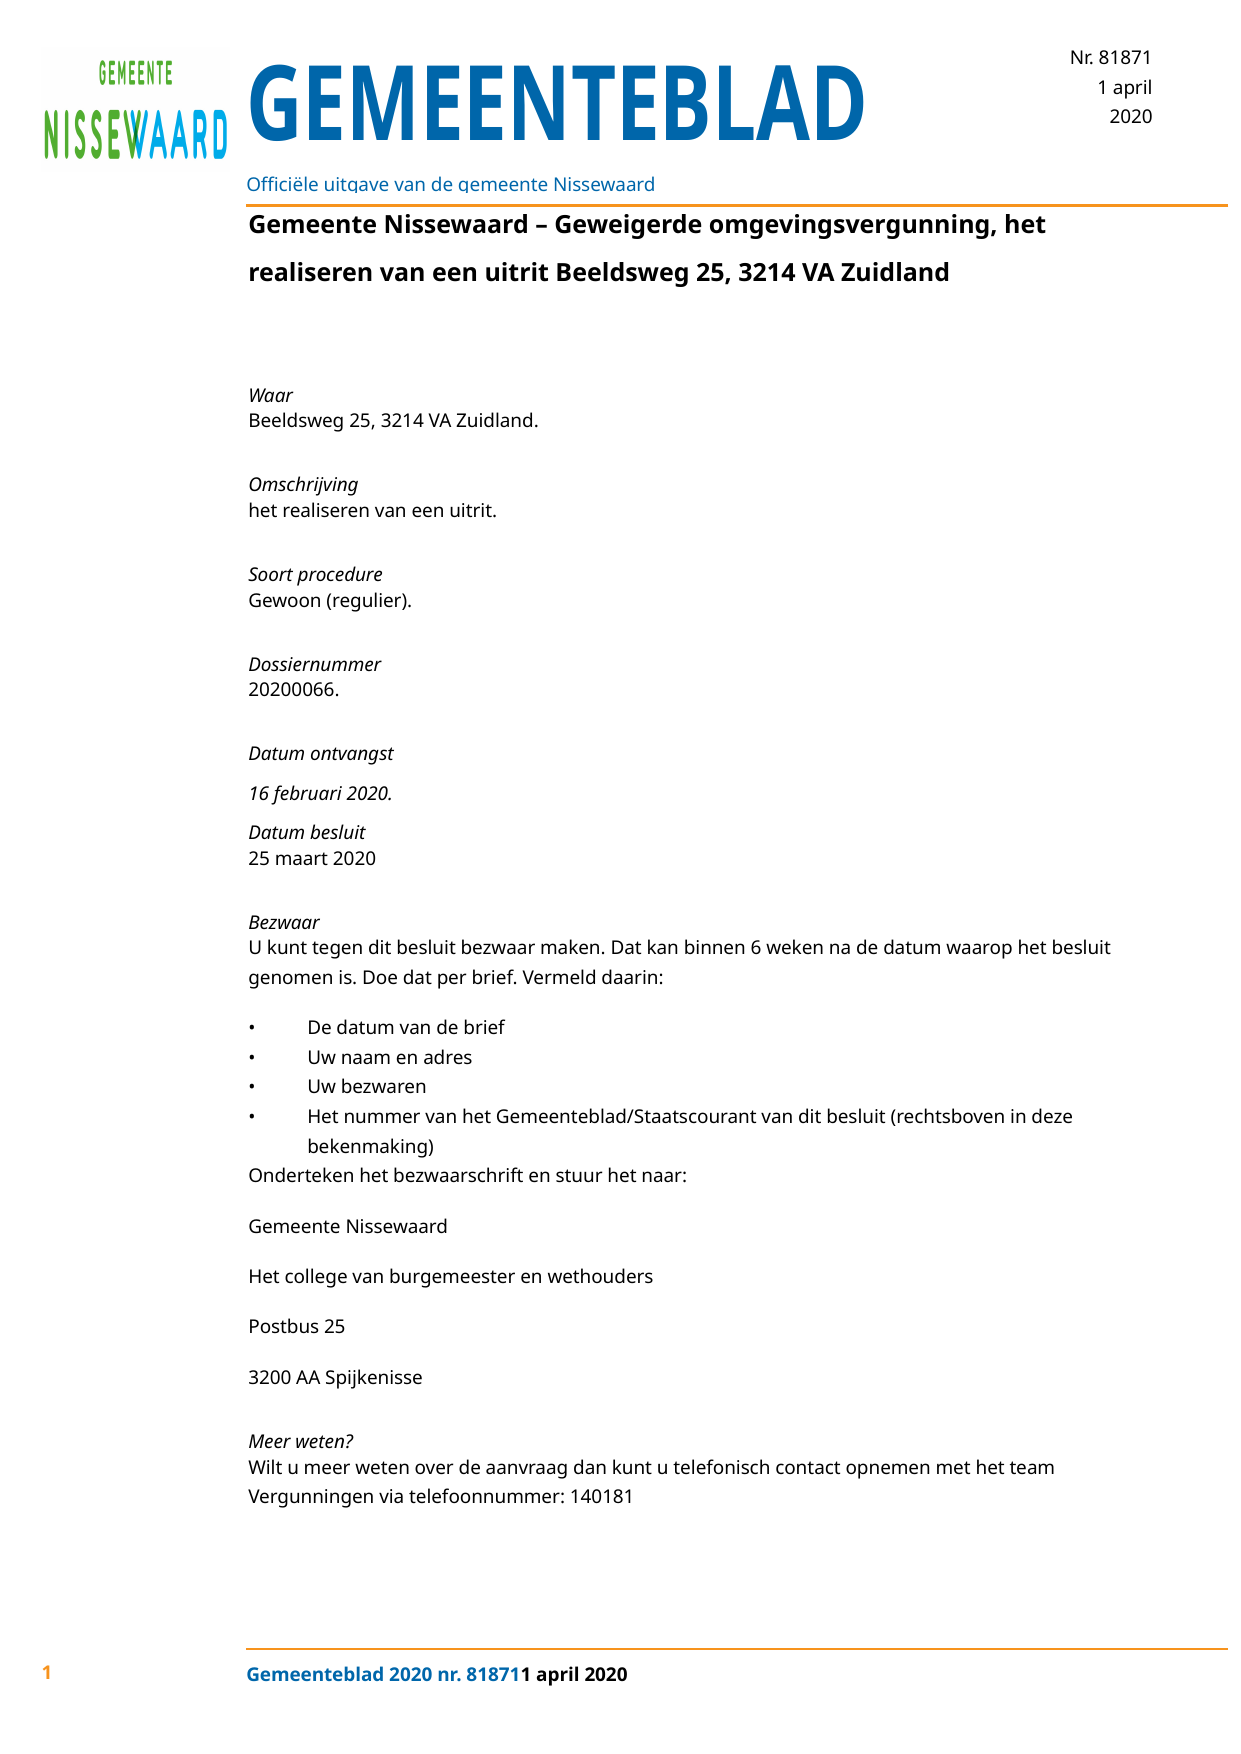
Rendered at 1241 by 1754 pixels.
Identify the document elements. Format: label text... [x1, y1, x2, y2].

picture [41, 47, 231, 172]
list Uw naam en adres [248, 1044, 1152, 1070]
text Het college van burgemeester en wethouders [248, 1263, 1152, 1289]
text Datum besluit [248, 819, 1152, 845]
text 16 februari 2020. [248, 780, 1152, 806]
text Postbus 25 [248, 1314, 1152, 1339]
text U kunt tegen dit besluit bezwaar maken. Dat kan binnen 6 weken na de datum waarop het besluit genomen is. Doe dat per brief. Vermeld daarin: [248, 934, 1152, 990]
text Beeldsweg 25, 3214 VA Zuidland. [248, 408, 1152, 433]
text 3200 AA Spijkenisse [248, 1364, 1152, 1390]
text Soort procedure [248, 561, 1152, 587]
text Bezwaar [248, 909, 1152, 934]
text Onderteken het bezwaarschrift en stuur het naar: [248, 1162, 1152, 1188]
list Uw bezwaren [248, 1074, 1152, 1099]
text 20200066. [248, 677, 1152, 702]
list De datum van de brief [248, 1014, 1152, 1040]
text Waar [248, 382, 1152, 408]
text Omschrijving [248, 472, 1152, 497]
text 25 maart 2020 [248, 845, 1152, 871]
text Gemeente Nissewaard [248, 1213, 1152, 1239]
text Meer weten? [248, 1428, 1152, 1454]
text het realiseren van een uitrit. [248, 497, 1152, 523]
list Het nummer van het Gemeenteblad/Staatscourant van dit besluit (rechtsboven in deze bekenmaking) [248, 1103, 1152, 1159]
text Wilt u meer weten over de aanvraag dan kunt u telefonisch contact opnemen met het team Vergunningen via telefoonnummer: 140181 [248, 1454, 1152, 1509]
text Gewoon (regulier). [248, 587, 1152, 613]
text Gemeente Nissewaard – Geweigerde omgevingsvergunning, het realiseren van een uitrit Beeldsweg 25, 3214 VA Zuidland [248, 207, 1152, 288]
text Dossiernummer [248, 651, 1152, 677]
text Datum ontvangst [248, 741, 1152, 766]
